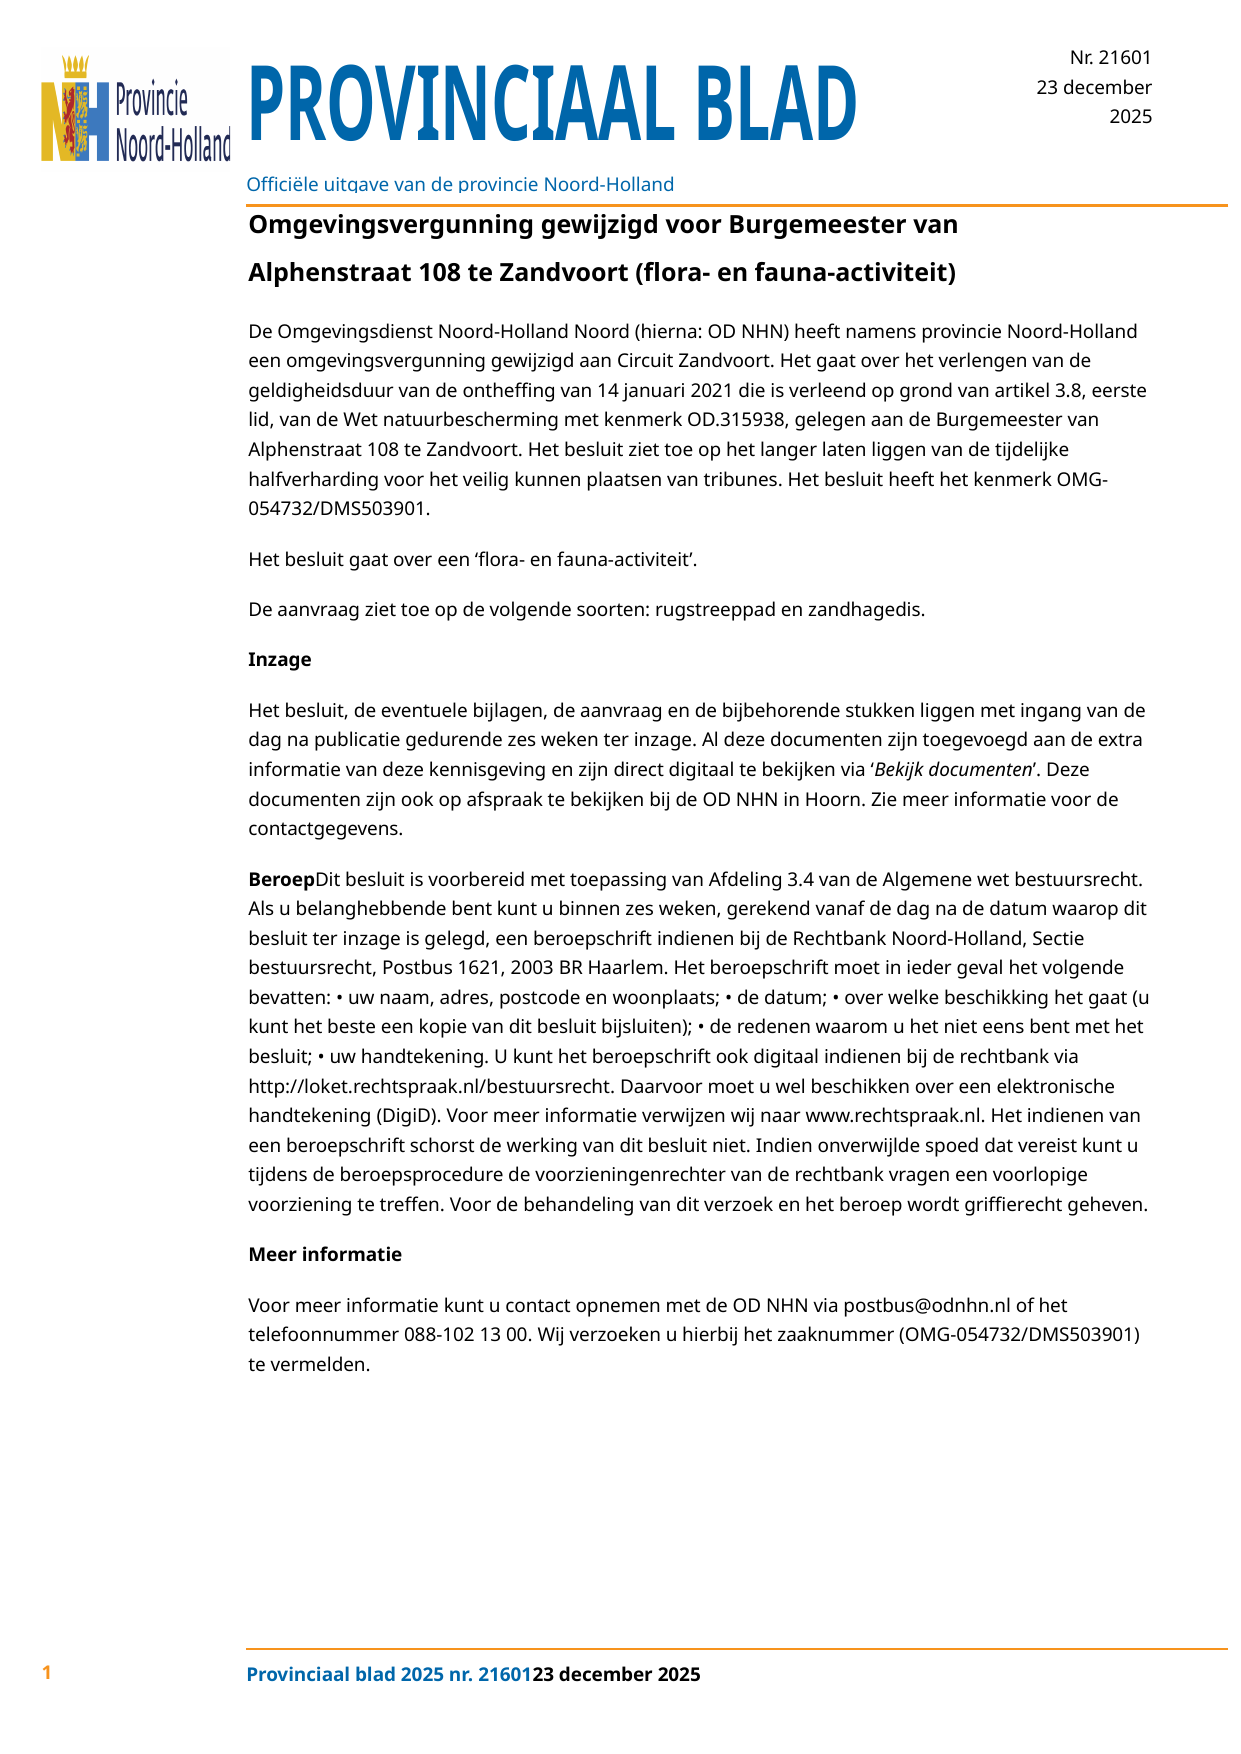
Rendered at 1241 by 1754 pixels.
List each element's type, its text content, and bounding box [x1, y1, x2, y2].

text Inzage [248, 647, 1152, 672]
text BeroepDit besluit is voorbereid met toepassing van Afdeling 3.4 van de Algemene wet bestuursrecht. Als u belanghebbende bent kunt u binnen zes weken, gerekend vanaf de dag na de datum waarop dit besluit ter inzage is gelegd, een beroepschrift indienen bij de Rechtbank Noord-Holland, Sectie bestuursrecht, Postbus 1621, 2003 BR Haarlem. Het beroepschrift moet in ieder geval het volgende bevatten: • uw naam, adres, postcode en woonplaats; • de datum; • over welke beschikking het gaat (u kunt het beste een kopie van dit besluit bijsluiten); • de redenen waarom u het niet eens bent met het besluit; • uw handtekening. U kunt het beroepschrift ook digitaal indienen bij de rechtbank via http://loket.rechtspraak.nl/bestuursrecht. Daarvoor moet u wel beschikken over een elektronische handtekening (DigiD). Voor meer informatie verwijzen wij naar www.rechtspraak.nl. Het indienen van een beroepschrift schorst de werking van dit besluit niet. Indien onverwijlde spoed dat vereist kunt u tijdens de beroepsprocedure de voorzieningenrechter van de rechtbank vragen een voorlopige voorziening te treffen. Voor de behandeling van dit verzoek en het beroep wordt griffierecht geheven. [248, 866, 1152, 1217]
text Voor meer informatie kunt u contact opnemen met de OD NHN via postbus@odnhn.nl of het telefoonnummer 088-102 13 00. Wij verzoeken u hierbij het zaaknummer (OMG-054732/DMS503901) te vermelden. [248, 1292, 1152, 1377]
text Het besluit, de eventuele bijlagen, de aanvraag en de bijbehorende stukken liggen met ingang van de dag na publicatie gedurende zes weken ter inzage. Al deze documenten zijn toegevoegd aan de extra informatie van deze kennisgeving en zijn direct digitaal te bekijken via ‘Bekijk documenten’. Deze documenten zijn ook op afspraak te bekijken bij de OD NHN in Hoorn. Zie meer informatie voor de contactgegevens. [248, 697, 1152, 841]
picture [41, 47, 231, 172]
text De Omgevingsdienst Noord-Holland Noord (hierna: OD NHN) heeft namens provincie Noord-Holland een omgevingsvergunning gewijzigd aan Circuit Zandvoort. Het gaat over het verlengen van de geldigheidsduur van de ontheffing van 14 januari 2021 die is verleend op grond van artikel 3.8, eerste lid, van de Wet natuurbescherming met kenmerk OD.315938, gelegen aan de Burgemeester van Alphenstraat 108 te Zandvoort. Het besluit ziet toe op het langer laten liggen van de tijdelijke halfverharding voor het veilig kunnen plaatsen van tribunes. Het besluit heeft het kenmerk OMG-054732/DMS503901. [248, 318, 1152, 521]
text Het besluit gaat over een ‘flora- en fauna-activiteit’. [248, 546, 1152, 572]
text De aanvraag ziet toe op de volgende soorten: rugstreeppad en zandhagedis. [248, 596, 1152, 622]
text Meer informatie [248, 1242, 1152, 1267]
text Omgevingsvergunning gewijzigd voor Burgemeester van Alphenstraat 108 te Zandvoort (flora- en fauna-activiteit) [248, 207, 1152, 288]
